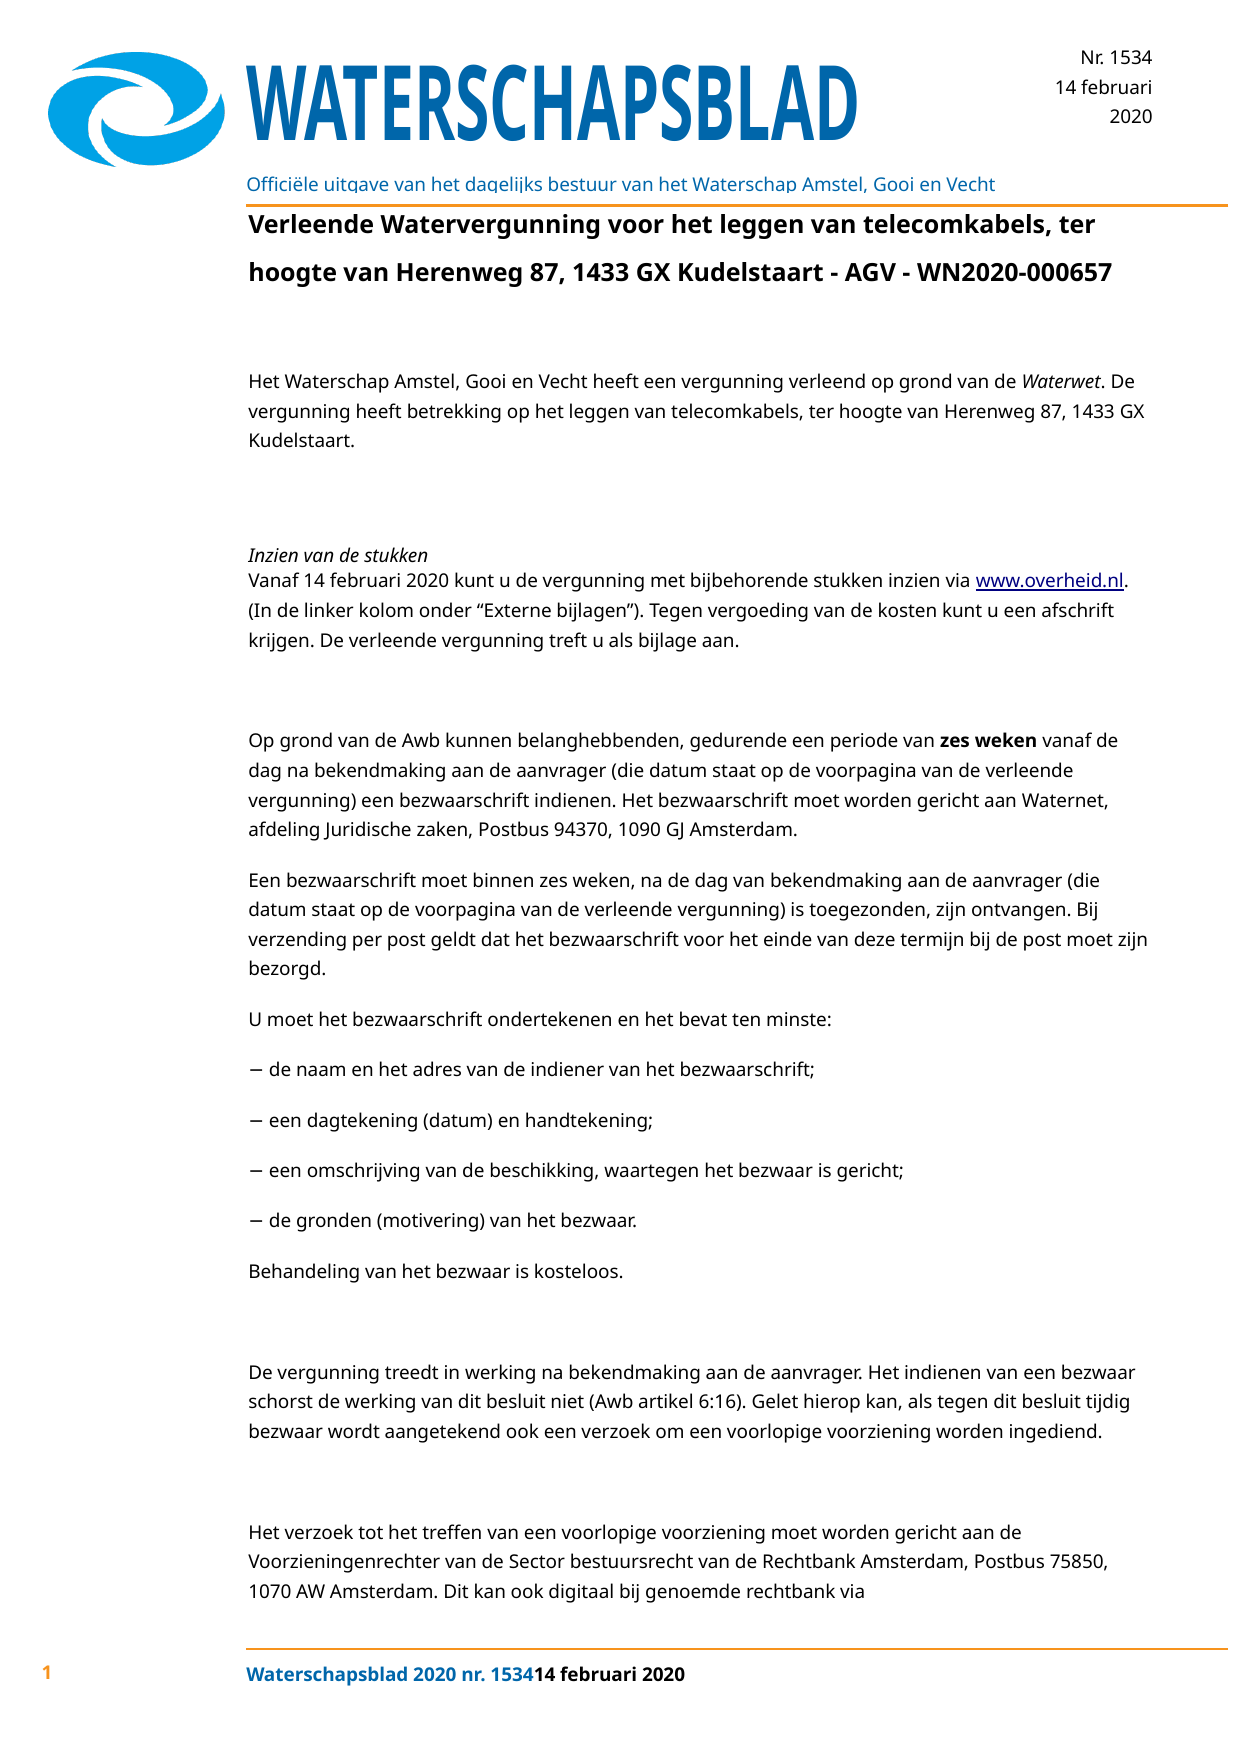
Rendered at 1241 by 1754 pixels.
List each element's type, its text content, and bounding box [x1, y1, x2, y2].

text Inzien van de stukken [248, 542, 1152, 568]
picture [41, 47, 231, 172]
text Behandeling van het bezwaar is kosteloos. [248, 1258, 1152, 1284]
text Verleende Watervergunning voor het leggen van telecomkabels, ter hoogte van Herenweg 87, 1433 GX Kudelstaart - AGV - WN2020-000657 [248, 207, 1152, 288]
text De vergunning treedt in werking na bekendmaking aan de aanvrager. Het indienen van een bezwaar schorst de werking van dit besluit niet (Awb artikel 6:16). Gelet hierop kan, als tegen dit besluit tijdig bezwaar wordt aangetekend ook een verzoek om een voorlopige voorziening worden ingediend. [248, 1359, 1152, 1444]
text − een omschrijving van de beschikking, waartegen het bezwaar is gericht; [248, 1157, 1152, 1183]
text Een bezwaarschrift moet binnen zes weken, na de dag van bekendmaking aan de aanvrager (die datum staat op de voorpagina van de verleende vergunning) is toegezonden, zijn ontvangen. Bij verzending per post geldt dat het bezwaarschrift voor het einde van deze termijn bij de post moet zijn bezorgd. [248, 867, 1152, 981]
text Het verzoek tot het treffen van een voorlopige voorziening moet worden gericht aan de Voorzieningenrechter van de Sector bestuursrecht van de Rechtbank Amsterdam, Postbus 75850, 1070 AW Amsterdam. Dit kan ook digitaal bij genoemde rechtbank via [248, 1519, 1152, 1604]
text Op grond van de Awb kunnen belanghebbenden, gedurende een periode van zes weken vanaf de dag na bekendmaking aan de aanvrager (die datum staat op de voorpagina van de verleende vergunning) een bezwaarschrift indienen. Het bezwaarschrift moet worden gericht aan Waternet, afdeling Juridische zaken, Postbus 94370, 1090 GJ Amsterdam. [248, 728, 1152, 842]
text Het Waterschap Amstel, Gooi en Vecht heeft een vergunning verleend op grond van de Waterwet. De vergunning heeft betrekking op het leggen van telecomkabels, ter hoogte van Herenweg 87, 1433 GX Kudelstaart. [248, 368, 1152, 453]
text − een dagtekening (datum) en handtekening; [248, 1107, 1152, 1132]
text Vanaf 14 februari 2020 kunt u de vergunning met bijbehorende stukken inzien via www.overheid.nl. (In de linker kolom onder “Externe bijlagen”). Tegen vergoeding van de kosten kunt u een afschrift krijgen. De verleende vergunning treft u als bijlage aan. [248, 568, 1152, 652]
text U moet het bezwaarschrift ondertekenen en het bevat ten minste: [248, 1006, 1152, 1032]
text − de gronden (motivering) van het bezwaar. [248, 1208, 1152, 1233]
text − de naam en het adres van de indiener van het bezwaarschrift; [248, 1056, 1152, 1082]
